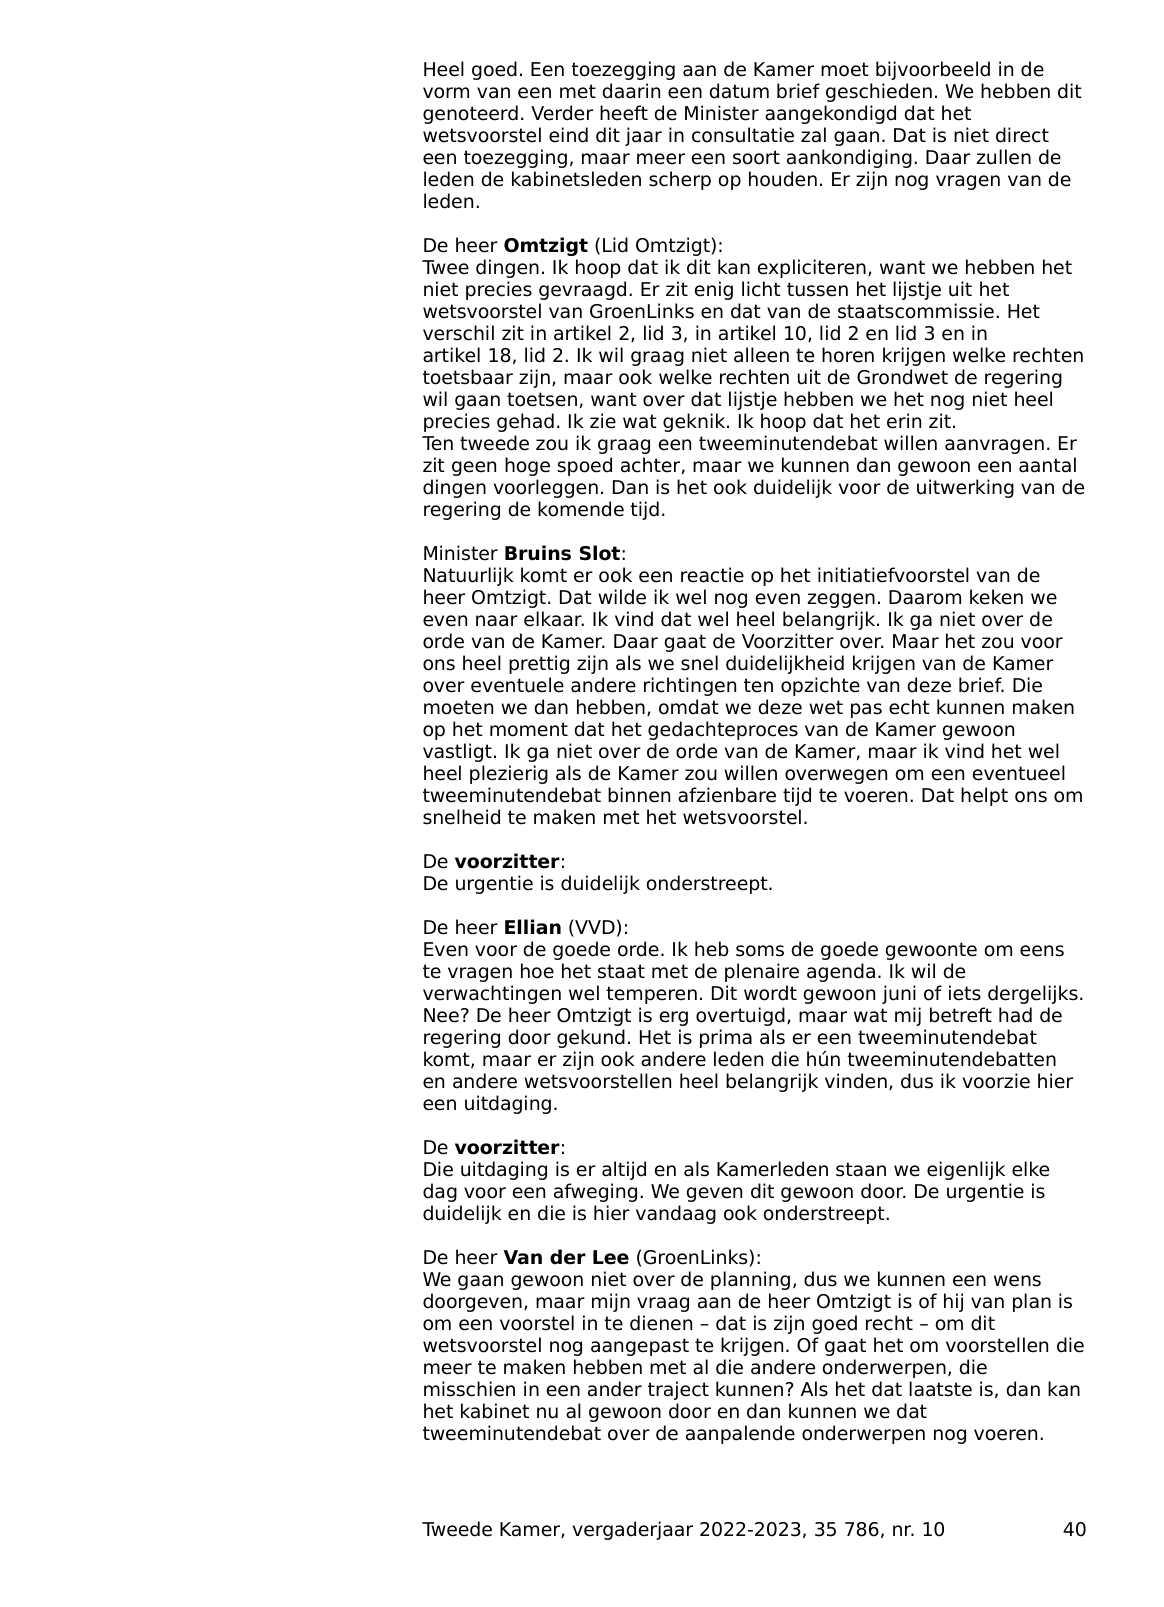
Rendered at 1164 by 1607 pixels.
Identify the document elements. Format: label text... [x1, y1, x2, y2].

text We gaan gewoon niet over de planning, dus we kunnen een wens doorgeven, maar mijn vraag aan de heer Omtzigt is of hij van plan is om een voorstel in te dienen – dat is zijn goed recht – om dit wetsvoorstel nog aangepast te krijgen. Of gaat het om voorstellen die meer te maken hebben met al die andere onderwerpen, die misschien in een ander traject kunnen? Als het dat laatste is, dan kan het kabinet nu al gewoon door en dan kunnen we dat tweeminutendebat over de aanpalende onderwerpen nog voeren. [422, 1269, 1087, 1445]
text De voorzitter: [422, 1137, 1087, 1159]
text De voorzitter: [422, 851, 1087, 873]
text De heer Omtzigt (Lid Omtzigt): [422, 235, 1087, 257]
text De heer Ellian (VVD): [422, 917, 1087, 939]
text Ten tweede zou ik graag een tweeminutendebat willen aanvragen. Er zit geen hoge spoed achter, maar we kunnen dan gewoon een aantal dingen voorleggen. Dan is het ook duidelijk voor de uitwerking van de regering de komende tijd. [422, 433, 1087, 521]
text Minister Bruins Slot: [422, 543, 1087, 565]
text Die uitdaging is er altijd en als Kamerleden staan we eigenlijk elke dag voor een afweging. We geven dit gewoon door. De urgentie is duidelijk en die is hier vandaag ook onderstreept. [422, 1159, 1087, 1225]
text Twee dingen. Ik hoop dat ik dit kan expliciteren, want we hebben het niet precies gevraagd. Er zit enig licht tussen het lijstje uit het wetsvoorstel van GroenLinks en dat van de staatscommissie. Het verschil zit in artikel 2, lid 3, in artikel 10, lid 2 en lid 3 en in artikel 18, lid 2. Ik wil graag niet alleen te horen krijgen welke rechten toetsbaar zijn, maar ook welke rechten uit de Grondwet de regering wil gaan toetsen, want over dat lijstje hebben we het nog niet heel precies gehad. Ik zie wat geknik. Ik hoop dat het erin zit. [422, 257, 1087, 433]
text Even voor de goede orde. Ik heb soms de goede gewoonte om eens te vragen hoe het staat met de plenaire agenda. Ik wil de verwachtingen wel temperen. Dit wordt gewoon juni of iets dergelijks. Nee? De heer Omtzigt is erg overtuigd, maar wat mij betreft had de regering door gekund. Het is prima als er een tweeminutendebat komt, maar er zijn ook andere leden die hún tweeminutendebatten en andere wetsvoorstellen heel belangrijk vinden, dus ik voorzie hier een uitdaging. [422, 939, 1087, 1115]
text Heel goed. Een toezegging aan de Kamer moet bijvoorbeeld in de vorm van een met daarin een datum brief geschieden. We hebben dit genoteerd. Verder heeft de Minister aangekondigd dat het wetsvoorstel eind dit jaar in consultatie zal gaan. Dat is niet direct een toezegging, maar meer een soort aankondiging. Daar zullen de leden de kabinetsleden scherp op houden. Er zijn nog vragen van de leden. [422, 59, 1087, 213]
text Natuurlijk komt er ook een reactie op het initiatiefvoorstel van de heer Omtzigt. Dat wilde ik wel nog even zeggen. Daarom keken we even naar elkaar. Ik vind dat wel heel belangrijk. Ik ga niet over de orde van de Kamer. Daar gaat de Voorzitter over. Maar het zou voor ons heel prettig zijn als we snel duidelijkheid krijgen van de Kamer over eventuele andere richtingen ten opzichte van deze brief. Die moeten we dan hebben, omdat we deze wet pas echt kunnen maken op het moment dat het gedachteproces van de Kamer gewoon vastligt. Ik ga niet over de orde van de Kamer, maar ik vind het wel heel plezierig als de Kamer zou willen overwegen om een eventueel tweeminutendebat binnen afzienbare tijd te voeren. Dat helpt ons om snelheid te maken met het wetsvoorstel. [422, 565, 1087, 829]
text De urgentie is duidelijk onderstreept. [422, 873, 1087, 895]
text De heer Van der Lee (GroenLinks): [422, 1247, 1087, 1269]
